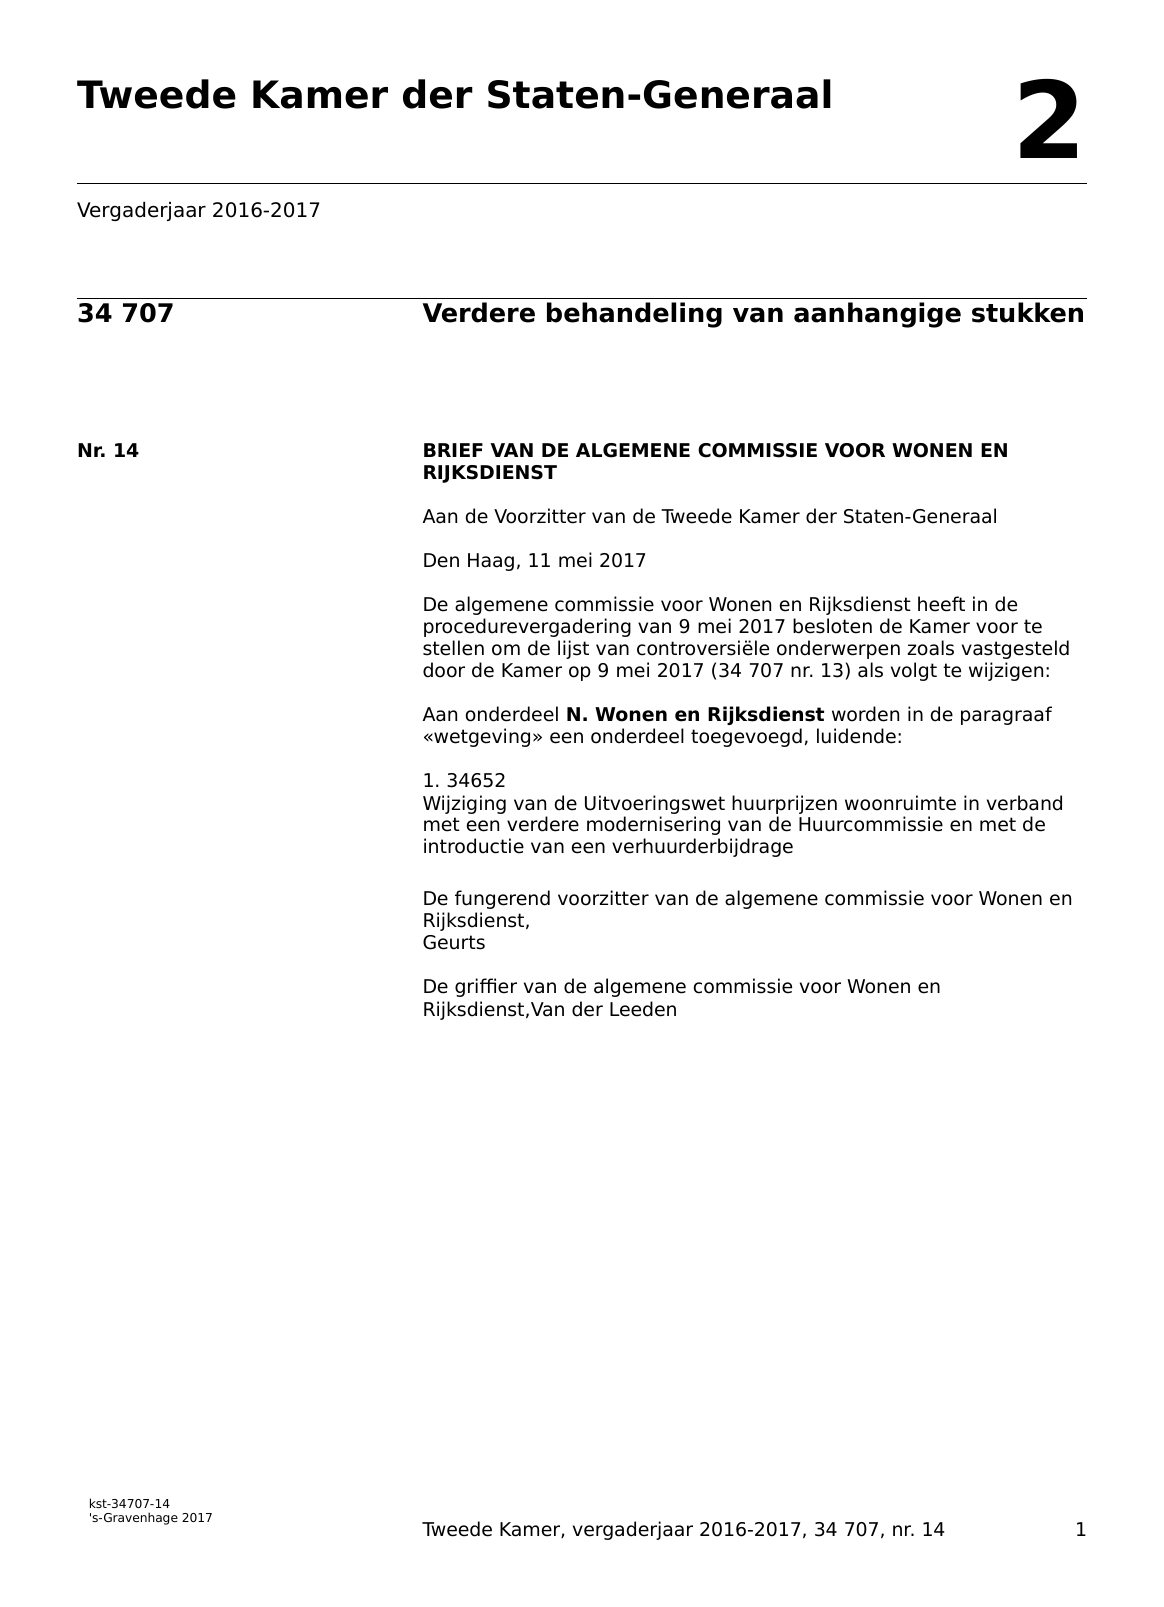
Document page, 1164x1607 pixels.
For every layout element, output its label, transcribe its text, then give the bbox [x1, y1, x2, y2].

text 1. 34652 [422, 770, 1087, 792]
table_header 2 [886, 59, 1087, 183]
text Wijziging van de Uitvoeringswet huurprijzen woonruimte in verband met een verdere modernisering van de Huurcommissie en met de introductie van een verhuurderbijdrage [422, 792, 1087, 858]
subtitle 34 707 Verdere behandeling van aanhangige stukken [77, 299, 1087, 329]
text 's-Gravenhage 2017 [88, 1511, 323, 1525]
text «wetgeving» een onderdeel toegevoegd, luidende: [422, 726, 1087, 748]
text kst-34707-14 [88, 1497, 323, 1511]
text Aan onderdeel N. Wonen en Rijksdienst worden in de paragraaf [422, 704, 1087, 726]
subtitle Nr. 14 BRIEF VAN DE ALGEMENE COMMISSIE VOOR WONEN EN RIJKSDIENST [77, 440, 1087, 484]
text Den Haag, 11 mei 2017 [422, 550, 1087, 572]
text De griffier van de algemene commissie voor Wonen en Rijksdienst,Van der Leeden [422, 976, 1087, 1020]
text De fungerend voorzitter van de algemene commissie voor Wonen en Rijksdienst, Geurts [422, 888, 1087, 954]
table_header Tweede Kamer der Staten-Generaal [77, 59, 886, 183]
text Aan de Voorzitter van de Tweede Kamer der Staten-Generaal [422, 506, 1087, 528]
table_cell Vergaderjaar 2016-2017 [77, 184, 1087, 298]
text De algemene commissie voor Wonen en Rijksdienst heeft in de procedurevergadering van 9 mei 2017 besloten de Kamer voor te stellen om de lijst van controversiële onderwerpen zoals vastgesteld door de Kamer op 9 mei 2017 (34 707 nr. 13) als volgt te wijzigen: [422, 594, 1087, 682]
